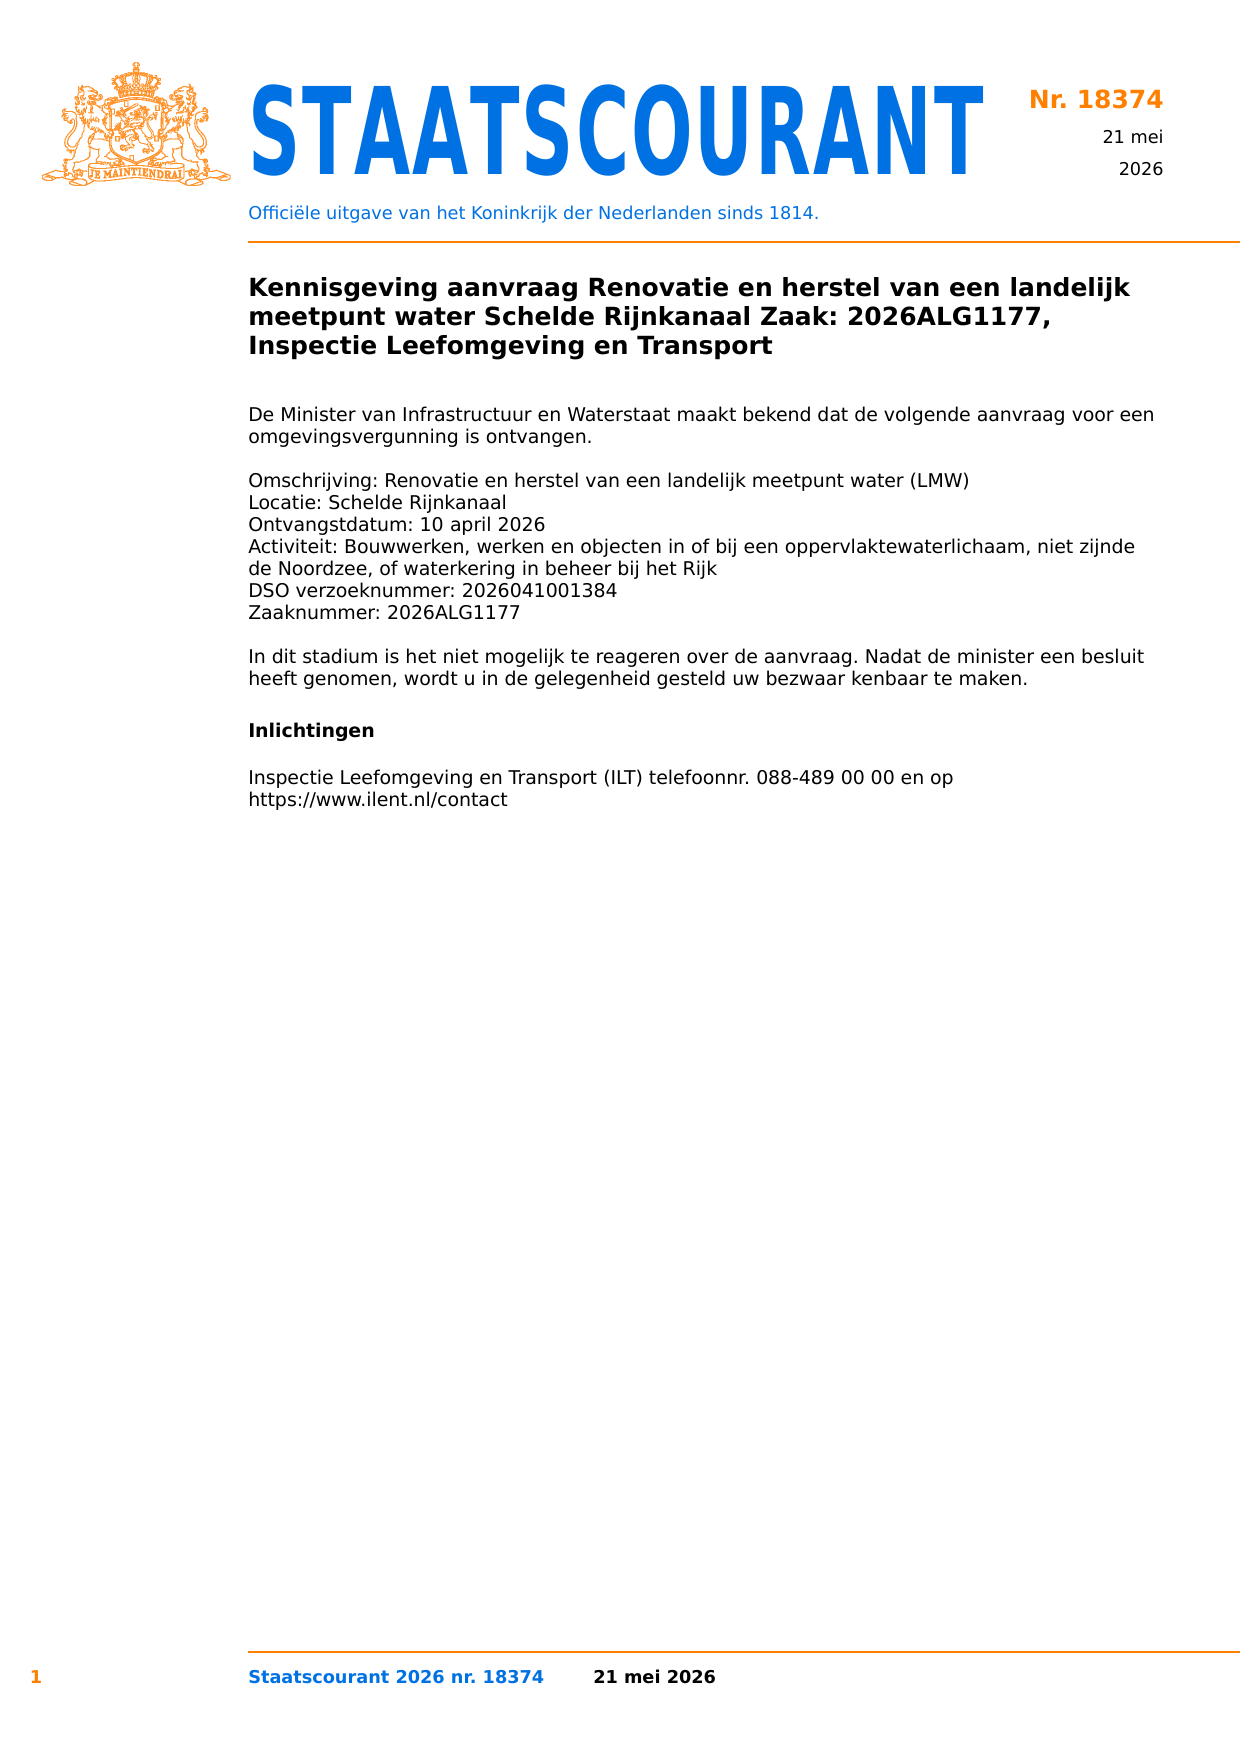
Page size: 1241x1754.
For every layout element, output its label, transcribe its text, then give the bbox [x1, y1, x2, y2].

text Activiteit: Bouwwerken, werken en objecten in of bij een oppervlaktewaterlichaam, niet zijnde de Noordzee, of waterkering in beheer bij het Rijk [248, 536, 1163, 580]
picture [41, 62, 231, 186]
text DSO verzoeknummer: 2026041001384 [248, 580, 1163, 602]
text Zaaknummer: 2026ALG1177 [248, 602, 1163, 624]
table_cell 2026 [998, 153, 1240, 203]
text In dit stadium is het niet mogelijk te reageren over de aanvraag. Nadat de minister een besluit heeft genomen, wordt u in de gelegenheid gesteld uw bezwaar kenbaar te maken. [248, 646, 1163, 690]
text Ontvangstdatum: 10 april 2026 [248, 514, 1163, 536]
table_header [25, 62, 248, 241]
table_header Nr. 18374 [998, 62, 1240, 121]
table_cell Officiële uitgave van het Koninkrijk der Nederlanden sinds 1814. [248, 203, 1240, 241]
table_cell 21 mei [998, 121, 1240, 153]
subtitle Inlichtingen [248, 720, 1163, 742]
text Omschrijving: Renovatie en herstel van een landelijk meetpunt water (LMW) [248, 470, 1163, 492]
text De Minister van Infrastructuur en Waterstaat maakt bekend dat de volgende aanvraag voor een omgevingsvergunning is ontvangen. [248, 404, 1163, 448]
subtitle Kennisgeving aanvraag Renovatie en herstel van een landelijk meetpunt water Schelde Rijnkanaal Zaak: 2026ALG1177, Inspectie Leefomgeving en Transport [248, 273, 1163, 361]
text Locatie: Schelde Rijnkanaal [248, 492, 1163, 514]
table_header STAATSCOURANT [248, 62, 998, 203]
text Inspectie Leefomgeving en Transport (ILT) telefoonnr. 088-489 00 00 en op https://www.ilent.nl/contact [248, 767, 1163, 811]
